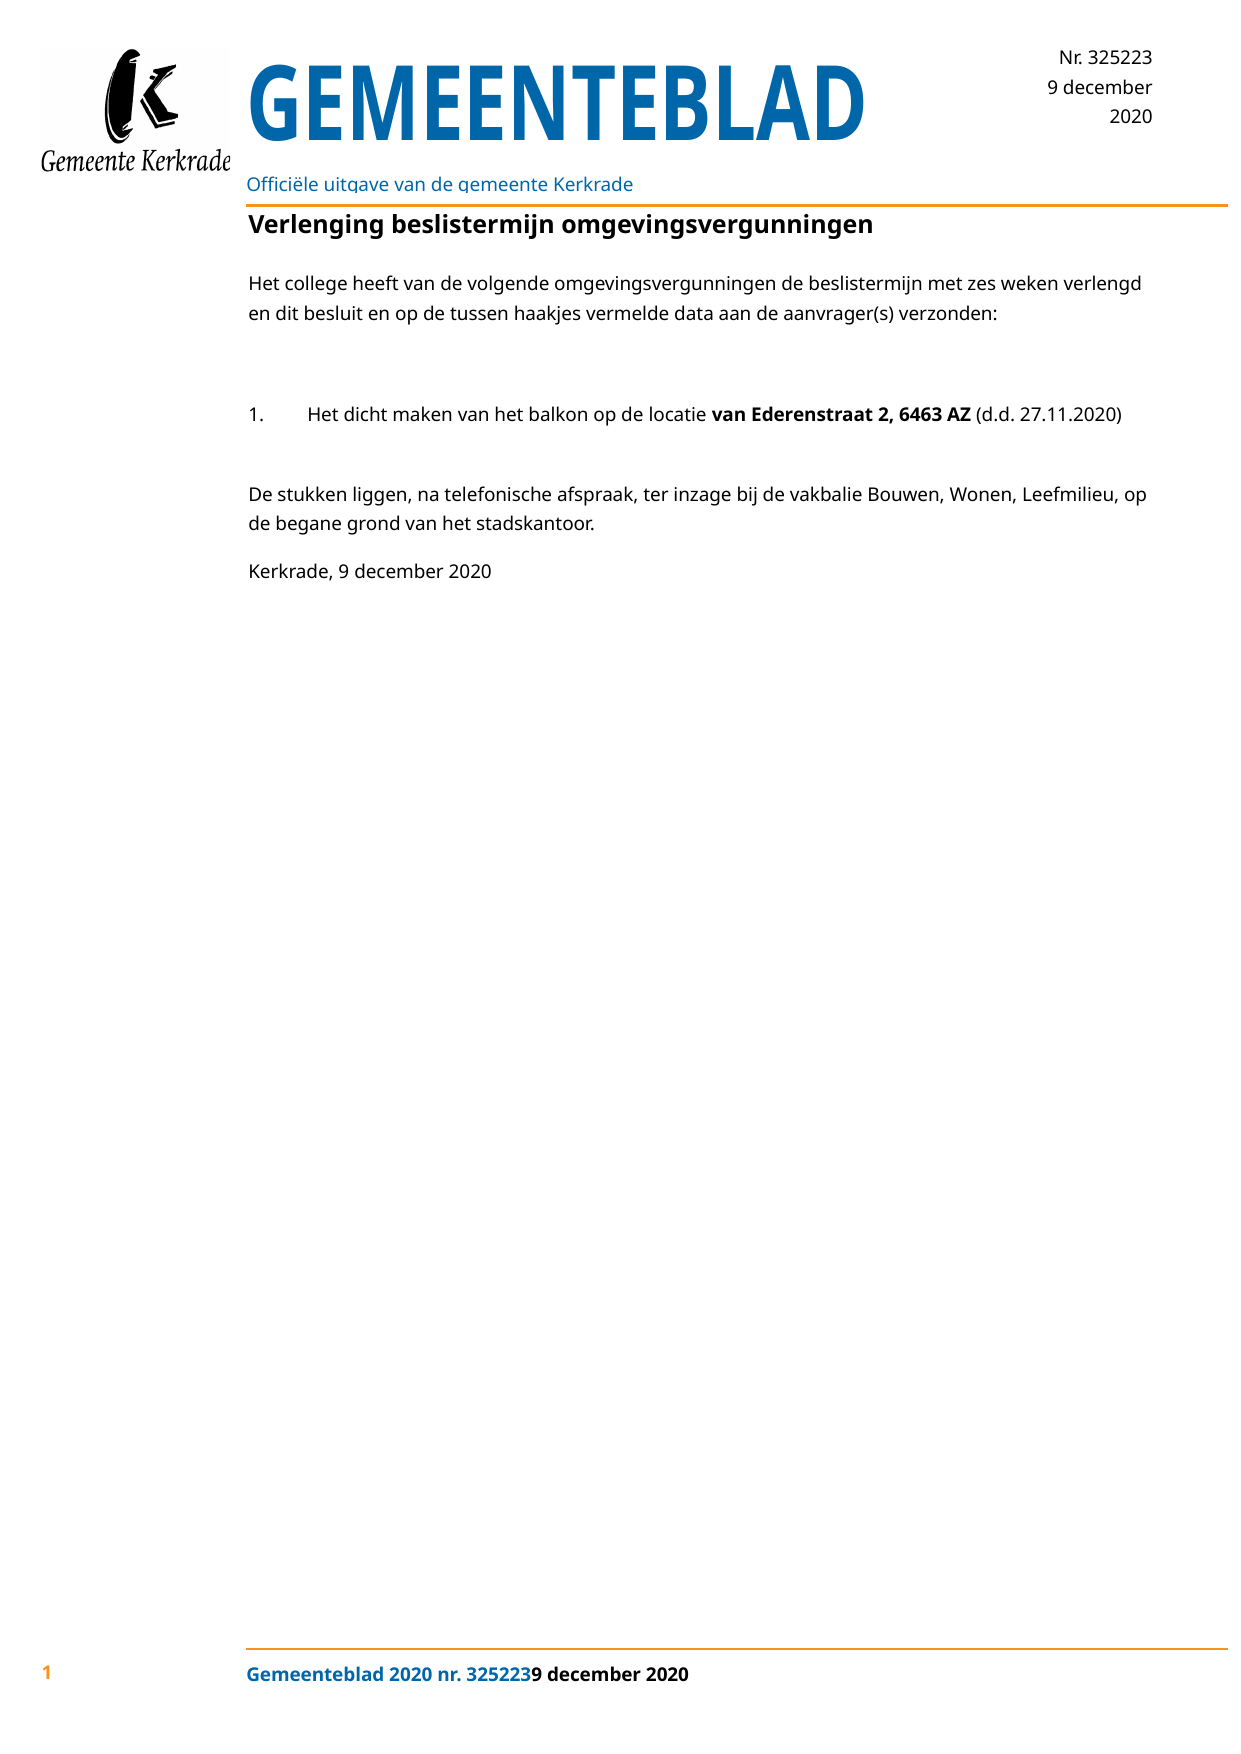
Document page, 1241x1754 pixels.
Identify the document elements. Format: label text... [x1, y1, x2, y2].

text Kerkrade, 9 december 2020 [248, 558, 1152, 584]
list Het dicht maken van het balkon op de locatie van Ederenstraat 2, 6463 AZ (d.d. 27.11.2020) [248, 401, 1152, 426]
text De stukken liggen, na telefonische afspraak, ter inzage bij de vakbalie Bouwen, Wonen, Leefmilieu, op de begane grond van het stadskantoor. [248, 481, 1152, 536]
picture [41, 47, 231, 172]
text Het college heeft van de volgende omgevingsvergunningen de beslistermijn met zes weken verlengd en dit besluit en op de tussen haakjes vermelde data aan de aanvrager(s) verzonden: [248, 270, 1152, 326]
text Verlenging beslistermijn omgevingsvergunningen [248, 207, 1152, 241]
